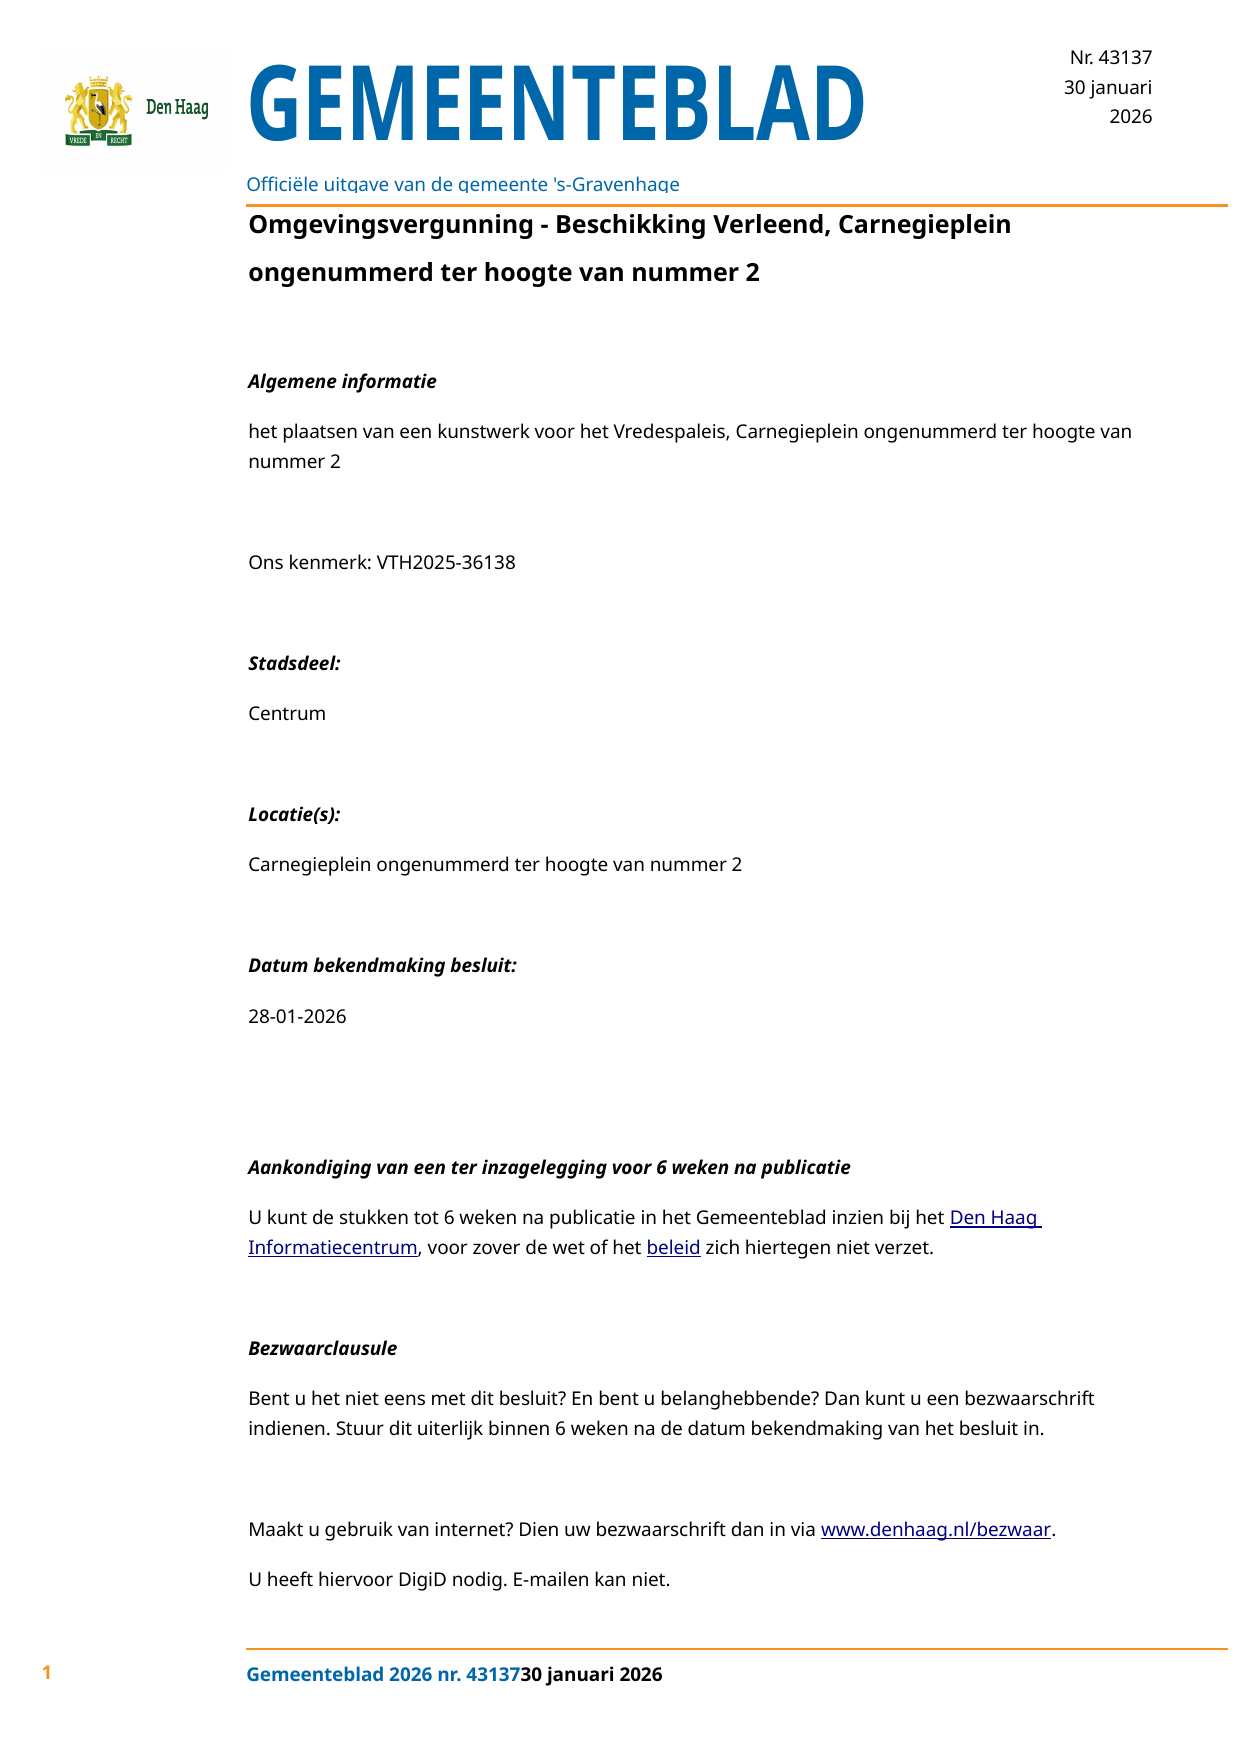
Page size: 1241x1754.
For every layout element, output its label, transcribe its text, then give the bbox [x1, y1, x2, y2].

text Ons kenmerk: VTH2025-36138 [248, 549, 1152, 575]
text Stadsdeel: [248, 650, 1152, 676]
text Bent u het niet eens met dit besluit? En bent u belanghebbende? Dan kunt u een bezwaarschrift indienen. Stuur dit uiterlijk binnen 6 weken na de datum bekendmaking van het besluit in. [248, 1385, 1152, 1441]
text Centrum [248, 700, 1152, 726]
text Locatie(s): [248, 801, 1152, 827]
text Omgevingsvergunning - Beschikking Verleend, Carnegieplein ongenummerd ter hoogte van nummer 2 [248, 207, 1152, 288]
text het plaatsen van een kunstwerk voor het Vredespaleis, Carnegieplein ongenummerd ter hoogte van nummer 2 [248, 419, 1152, 474]
text Aankondiging van een ter inzagelegging voor 6 weken na publicatie [248, 1154, 1152, 1180]
text Bezwaarclausule [248, 1335, 1152, 1361]
text Algemene informatie [248, 368, 1152, 394]
picture [41, 47, 231, 172]
text U heeft hiervoor DigiD nodig. E-mailen kan niet. [248, 1566, 1152, 1592]
text Datum bekendmaking besluit: [248, 952, 1152, 978]
text Maakt u gebruik van internet? Dien uw bezwaarschrift dan in via www.denhaag.nl/bezwaar. [248, 1516, 1152, 1542]
text 28-01-2026 [248, 1003, 1152, 1029]
text U kunt de stukken tot 6 weken na publicatie in het Gemeenteblad inzien bij het Den Haag Informatiecentrum, voor zover de wet of het beleid zich hiertegen niet verzet. [248, 1204, 1152, 1260]
text Carnegieplein ongenummerd ter hoogte van nummer 2 [248, 852, 1152, 877]
